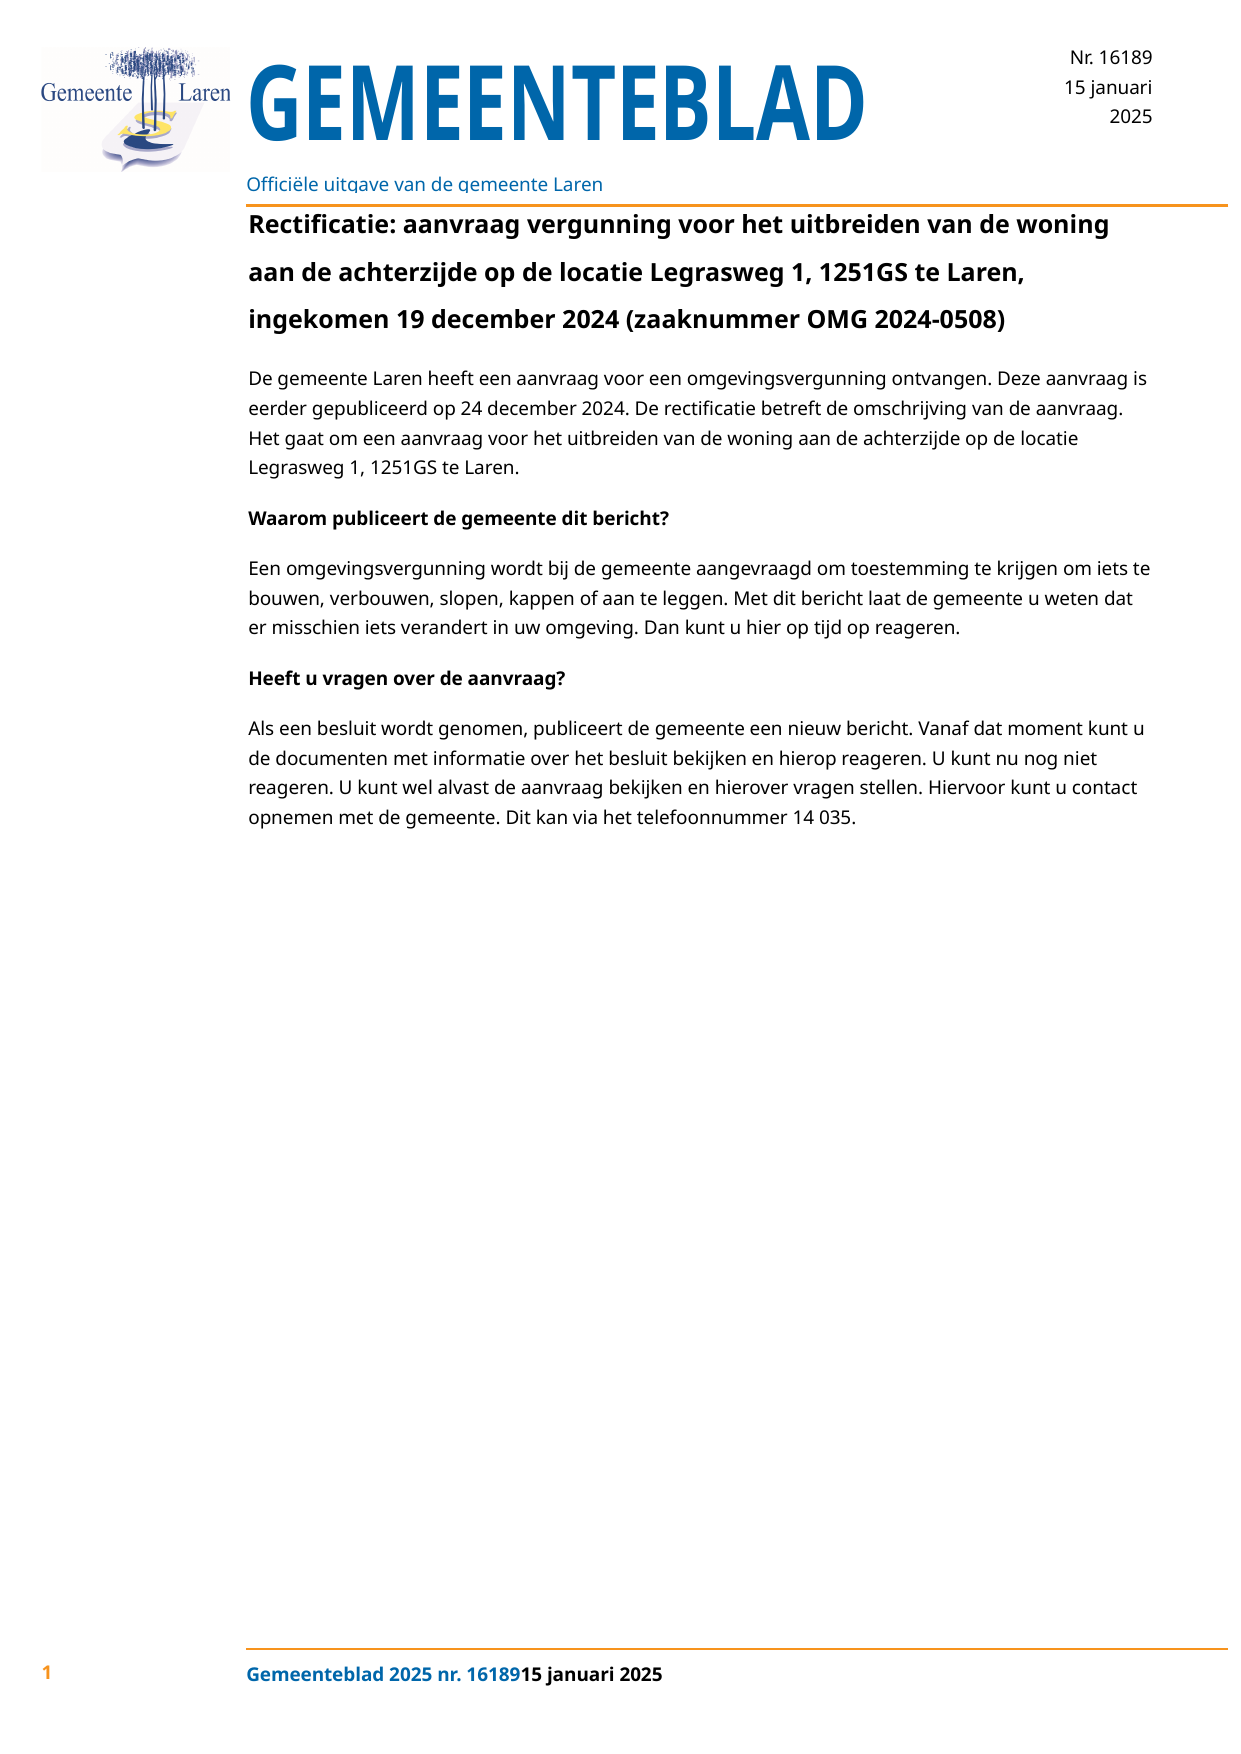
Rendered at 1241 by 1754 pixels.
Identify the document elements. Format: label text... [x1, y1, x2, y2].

picture [41, 47, 231, 172]
text Als een besluit wordt genomen, publiceert de gemeente een nieuw bericht. Vanaf dat moment kunt u de documenten met informatie over het besluit bekijken en hierop reageren. U kunt nu nog niet reageren. U kunt wel alvast de aanvraag bekijken en hierover vragen stellen. Hiervoor kunt u contact opnemen met de gemeente. Dit kan via het telefoonnummer 14 035. [248, 715, 1152, 829]
text Rectificatie: aanvraag vergunning voor het uitbreiden van de woning aan de achterzijde op de locatie Legrasweg 1, 1251GS te Laren, ingekomen 19 december 2024 (zaaknummer OMG 2024-0508) [248, 207, 1152, 336]
text De gemeente Laren heeft een aanvraag voor een omgevingsvergunning ontvangen. Deze aanvraag is eerder gepubliceerd op 24 december 2024. De rectificatie betreft de omschrijving van de aanvraag. Het gaat om een aanvraag voor het uitbreiden van de woning aan de achterzijde op de locatie Legrasweg 1, 1251GS te Laren. [248, 366, 1152, 480]
text Een omgevingsvergunning wordt bij de gemeente aangevraagd om toestemming te krijgen om iets te bouwen, verbouwen, slopen, kappen of aan te leggen. Met dit bericht laat de gemeente u weten dat er misschien iets verandert in uw omgeving. Dan kunt u hier op tijd op reageren. [248, 555, 1152, 640]
text Heeft u vragen over de aanvraag? [248, 665, 1152, 690]
text Waarom publiceert de gemeente dit bericht? [248, 505, 1152, 530]
